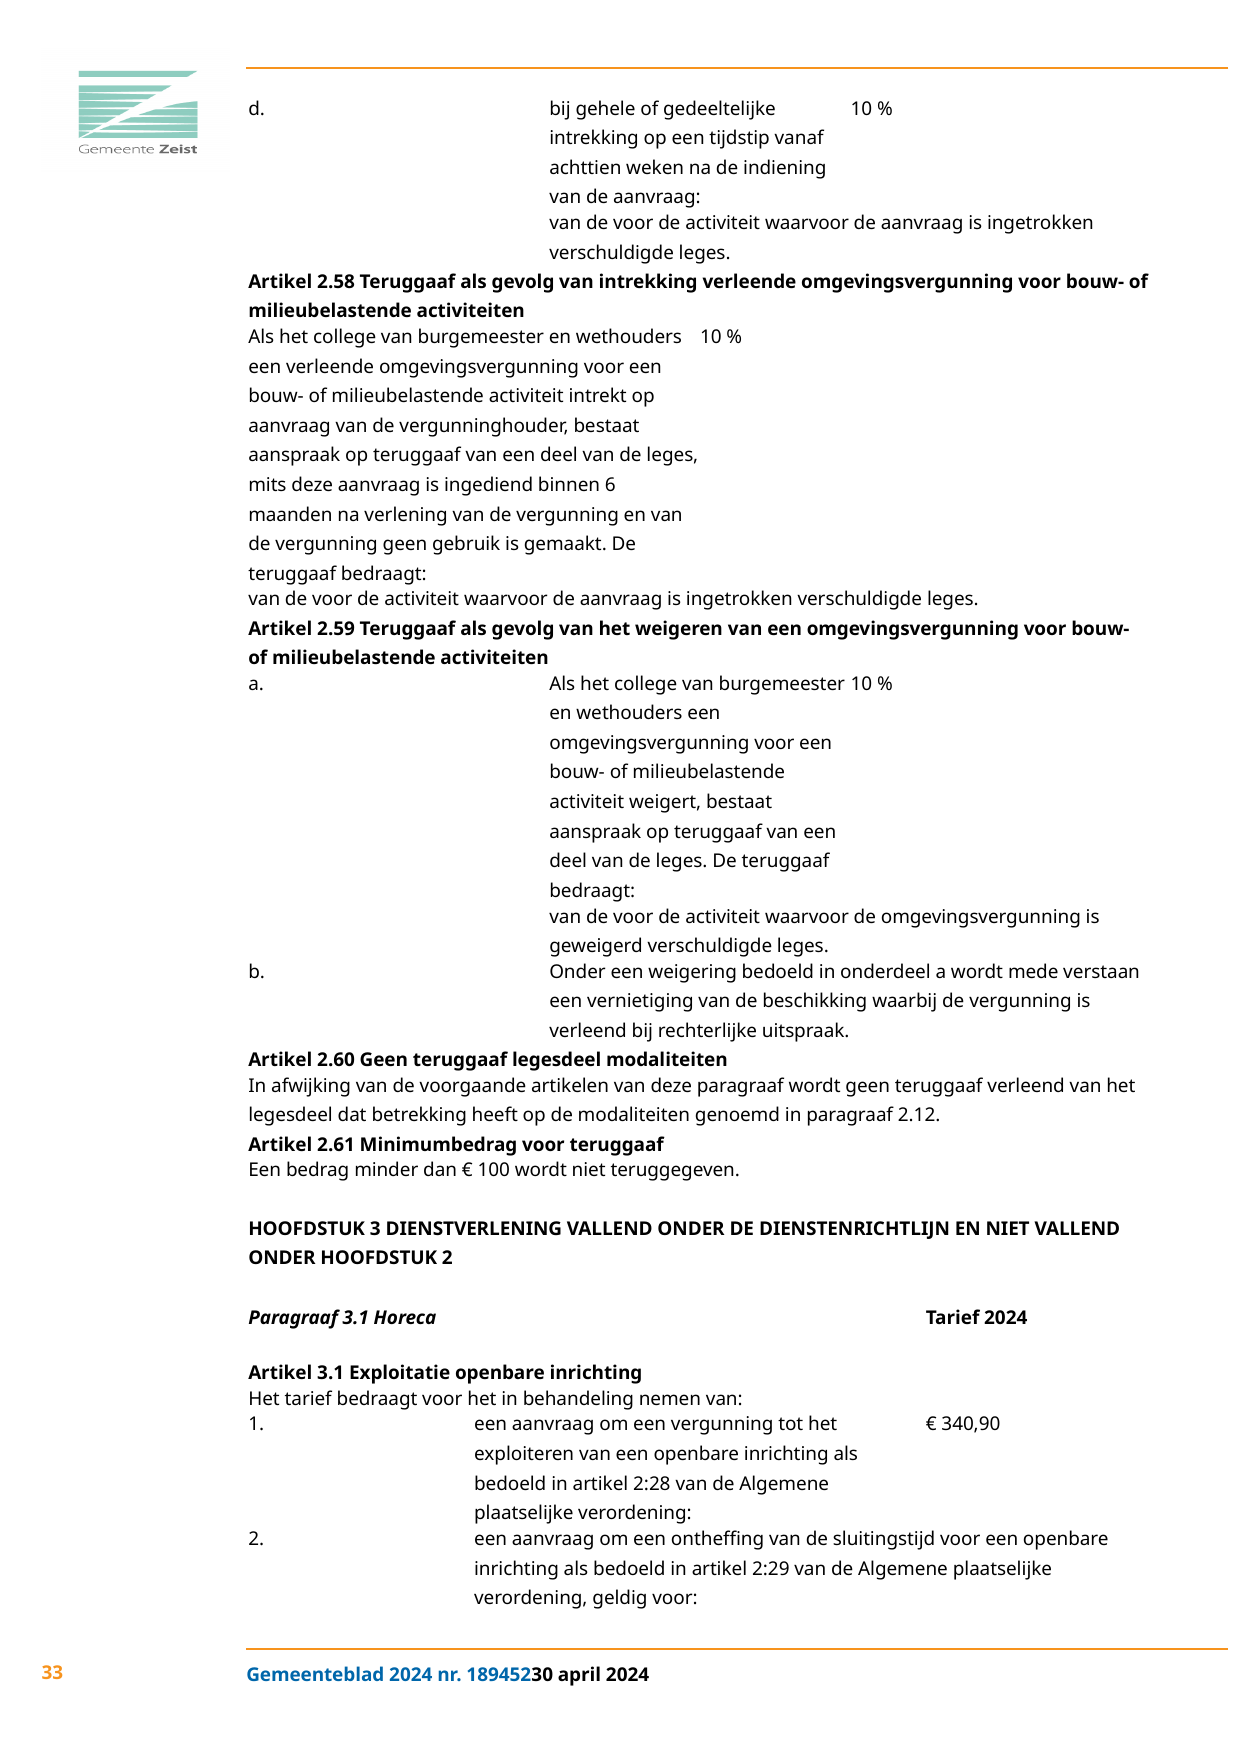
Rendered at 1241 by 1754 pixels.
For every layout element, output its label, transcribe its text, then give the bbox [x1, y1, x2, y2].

table_cell [248, 903, 549, 958]
table_cell [926, 1385, 1152, 1411]
table_header Artikel 2.60 Geen teruggaaf legesdeel modaliteiten [248, 1046, 1152, 1072]
table_header Artikel 2.61 Minimumbedrag voor teruggaaf [248, 1131, 1152, 1156]
table_cell [248, 209, 549, 264]
table_cell van de voor de activiteit waarvoor de aanvraag is ingetrokken verschuldigde leges. [549, 209, 1152, 264]
table_cell 10 % [850, 95, 1152, 209]
table_cell Onder een weigering bedoeld in onderdeel a wordt mede verstaan een vernietiging van de beschikking waarbij de vergunning is verleend bij rechterlijke uitspraak. [549, 958, 1152, 1043]
table_cell 2. [248, 1525, 474, 1610]
table_cell € 340,90 [926, 1411, 1152, 1525]
table_cell 1. [248, 1411, 474, 1525]
table_cell Als het college van burgemeester en wethouders een verleende omgevingsvergunning voor een bouw- of milieubelastende activiteit intrekt op aanvraag van de vergunninghouder, bestaat aanspraak op teruggaaf van een deel van de leges, mits deze aanvraag is ingediend binnen 6 maanden na verlening van de vergunning en van de vergunning geen gebruik is gemaakt. De teruggaaf bedraagt: [248, 323, 700, 586]
table_cell van de voor de activiteit waarvoor de aanvraag is ingetrokken verschuldigde leges. [248, 586, 1152, 611]
table_cell een aanvraag om een vergunning tot het exploiteren van een openbare inrichting als bedoeld in artikel 2:28 van de Algemene plaatselijke verordening: [474, 1411, 926, 1525]
table_cell Het tarief bedraagt voor het in behandeling nemen van: [248, 1385, 926, 1411]
table_cell b. [248, 958, 549, 1043]
table_cell 10 % [850, 670, 1152, 903]
table_header Artikel 2.59 Teruggaaf als gevolg van het weigeren van een omgevingsvergunning voor bouw- of milieubelastende activiteiten [248, 615, 1152, 670]
picture [41, 47, 231, 172]
table_cell Als het college van burgemeester en wethouders een omgevingsvergunning voor een bouw- of milieubelastende activiteit weigert, bestaat aanspraak op teruggaaf van een deel van de leges. De teruggaaf bedraagt: [549, 670, 850, 903]
table_cell Een bedrag minder dan € 100 wordt niet teruggegeven. [248, 1156, 1152, 1182]
text HOOFDSTUK 3 DIENSTVERLENING VALLEND ONDER DE DIENSTENRICHTLIJN EN NIET VALLEND ONDER HOOFDSTUK 2 [248, 1215, 1152, 1270]
table_cell d. [248, 95, 549, 209]
table_cell een aanvraag om een ontheffing van de sluitingstijd voor een openbare inrichting als bedoeld in artikel 2:29 van de Algemene plaatselijke verordening, geldig voor: [474, 1525, 1152, 1610]
table_cell In afwijking van de voorgaande artikelen van deze paragraaf wordt geen teruggaaf verleend van het legesdeel dat betrekking heeft op de modaliteiten genoemd in paragraaf 2.12. [248, 1072, 1152, 1127]
table_header Tarief 2024 [926, 1304, 1152, 1359]
table_header Paragraaf 3.1 Horeca [248, 1304, 926, 1359]
table_cell Artikel 3.1 Exploitatie openbare inrichting [248, 1359, 1152, 1385]
table_cell 10 % [700, 323, 1152, 586]
table_cell bij gehele of gedeeltelijke intrekking op een tijdstip vanaf achttien weken na de indiening van de aanvraag: [549, 95, 850, 209]
table_cell van de voor de activiteit waarvoor de omgevingsvergunning is geweigerd verschuldigde leges. [549, 903, 1152, 958]
table_cell a. [248, 670, 549, 903]
table_header Artikel 2.58 Teruggaaf als gevolg van intrekking verleende omgevingsvergunning voor bouw- of milieubelastende activiteiten [248, 268, 1152, 323]
